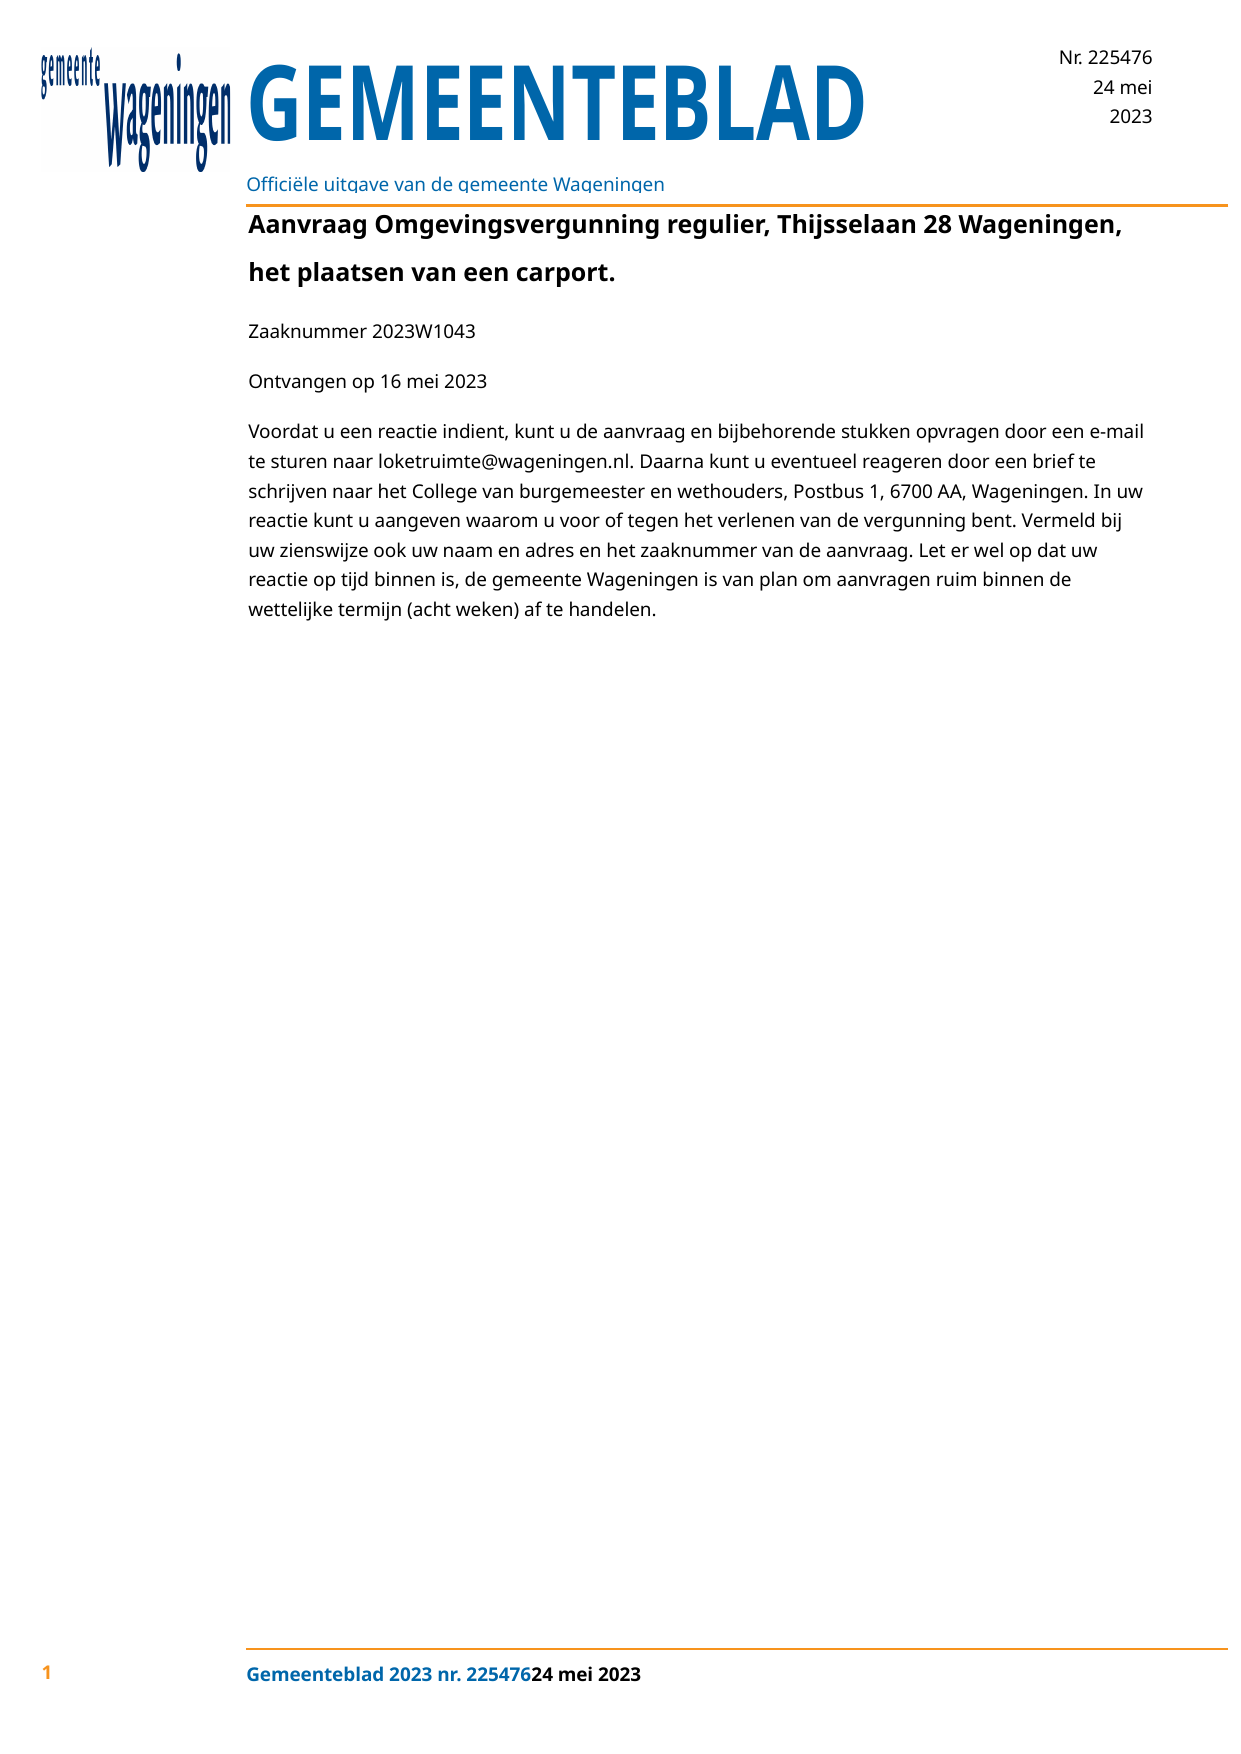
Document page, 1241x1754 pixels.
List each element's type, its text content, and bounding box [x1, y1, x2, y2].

picture [41, 47, 231, 172]
text Ontvangen op 16 mei 2023 [248, 368, 1152, 394]
text Zaaknummer 2023W1043 [248, 318, 1152, 344]
text Aanvraag Omgevingsvergunning regulier, Thijsselaan 28 Wageningen, het plaatsen van een carport. [248, 207, 1152, 288]
text Voordat u een reactie indient, kunt u de aanvraag en bijbehorende stukken opvragen door een e-mail te sturen naar loketruimte@wageningen.nl. Daarna kunt u eventueel reageren door een brief te schrijven naar het College van burgemeester en wethouders, Postbus 1, 6700 AA, Wageningen. In uw reactie kunt u aangeven waarom u voor of tegen het verlenen van de vergunning bent. Vermeld bij uw zienswijze ook uw naam en adres en het zaaknummer van de aanvraag. Let er wel op dat uw reactie op tijd binnen is, de gemeente Wageningen is van plan om aanvragen ruim binnen de wettelijke termijn (acht weken) af te handelen. [248, 419, 1152, 622]
